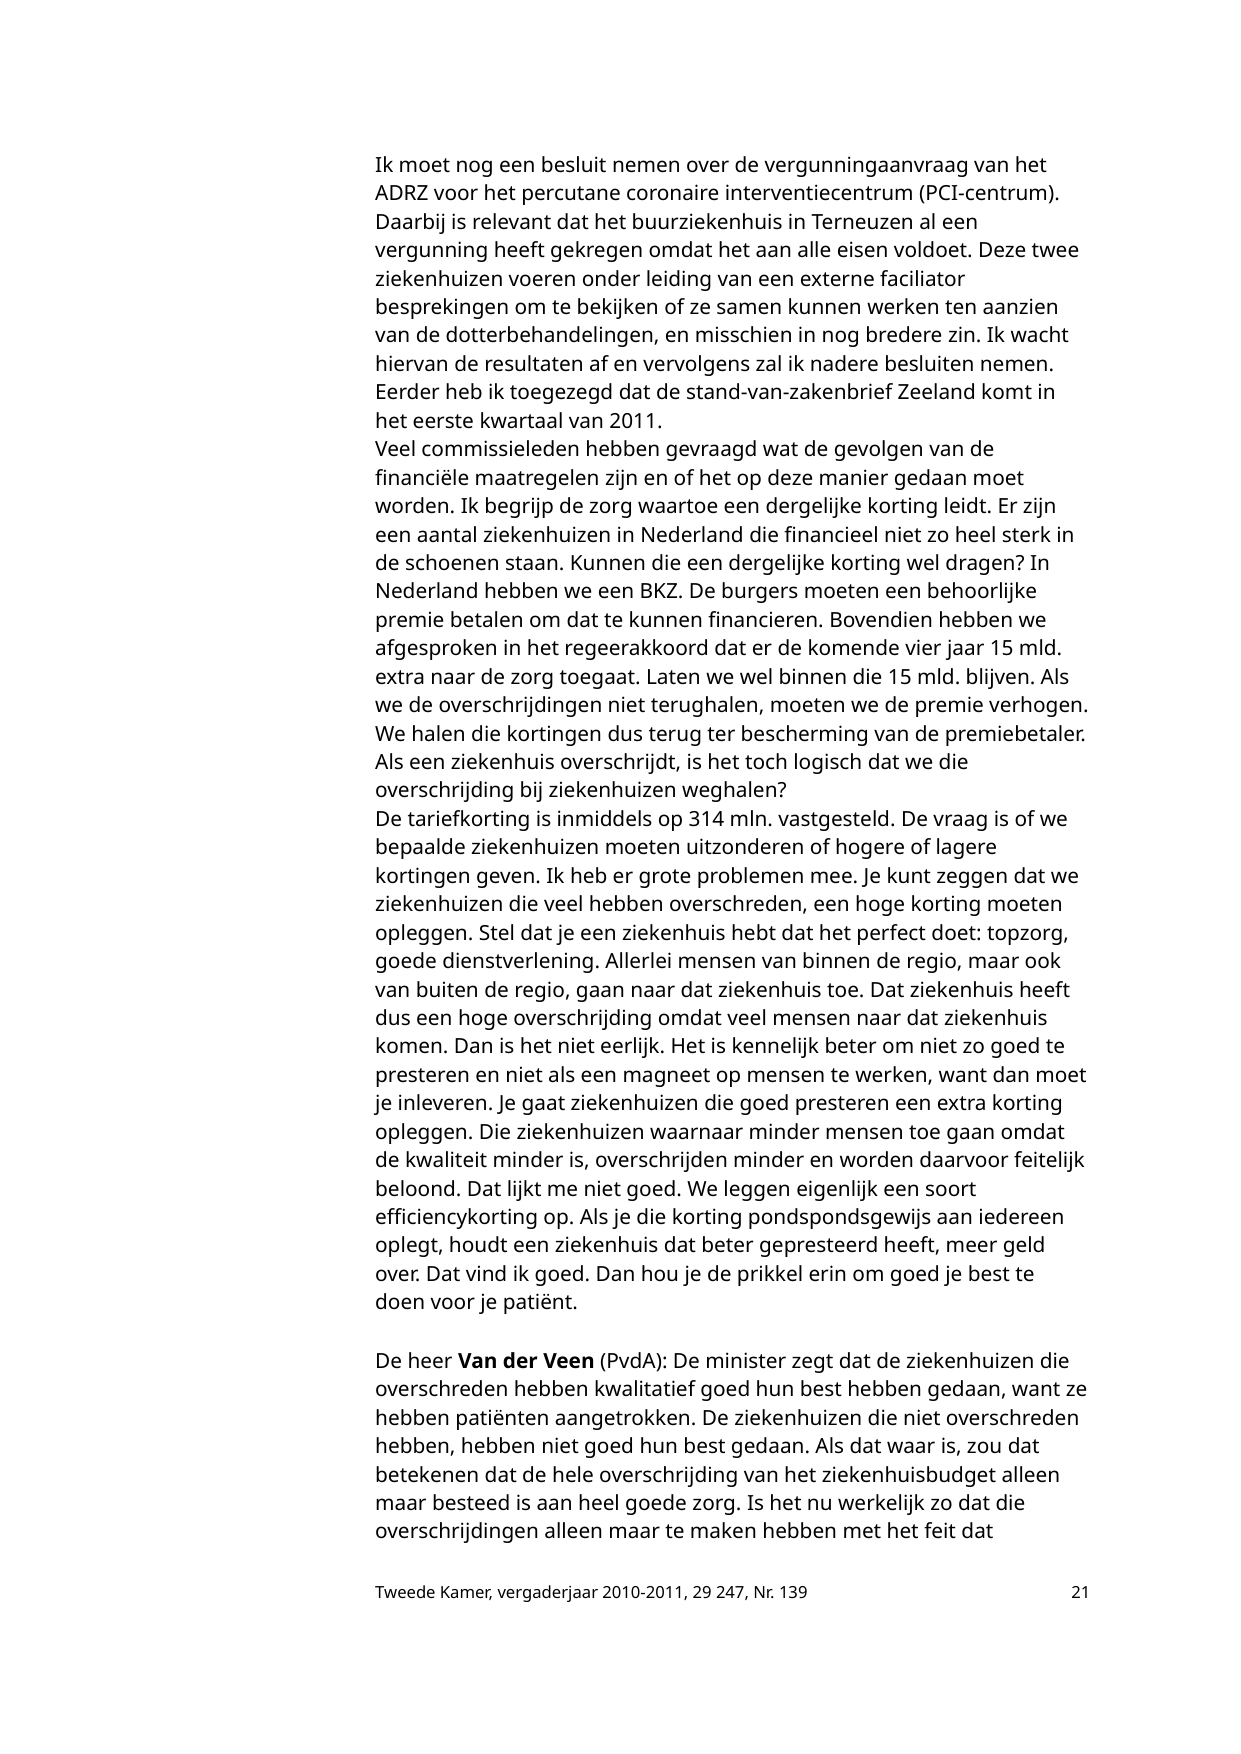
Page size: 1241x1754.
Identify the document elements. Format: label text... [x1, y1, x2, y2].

text Ik moet nog een besluit nemen over de vergunningaanvraag van het ADRZ voor het percutane coronaire interventiecentrum (PCI-centrum). Daarbij is relevant dat het buurziekenhuis in Terneuzen al een vergunning heeft gekregen omdat het aan alle eisen voldoet. Deze twee ziekenhuizen voeren onder leiding van een externe faciliator besprekingen om te bekijken of ze samen kunnen werken ten aanzien van de dotterbehandelingen, en misschien in nog bredere zin. Ik wacht hiervan de resultaten af en vervolgens zal ik nadere besluiten nemen. Eerder heb ik toegezegd dat de stand-van-zakenbrief Zeeland komt in het eerste kwartaal van 2011. [375, 150, 1090, 434]
text De heer Van der Veen (PvdA): De minister zegt dat de ziekenhuizen die overschreden hebben kwalitatief goed hun best hebben gedaan, want ze hebben patiënten aangetrokken. De ziekenhuizen die niet overschreden hebben, hebben niet goed hun best gedaan. Als dat waar is, zou dat betekenen dat de hele overschrijding van het ziekenhuisbudget alleen maar besteed is aan heel goede zorg. Is het nu werkelijk zo dat die overschrijdingen alleen maar te maken hebben met het feit dat [375, 1346, 1090, 1545]
text De tariefkorting is inmiddels op 314 mln. vastgesteld. De vraag is of we bepaalde ziekenhuizen moeten uitzonderen of hogere of lagere kortingen geven. Ik heb er grote problemen mee. Je kunt zeggen dat we ziekenhuizen die veel hebben overschreden, een hoge korting moeten opleggen. Stel dat je een ziekenhuis hebt dat het perfect doet: topzorg, goede dienstverlening. Allerlei mensen van binnen de regio, maar ook van buiten de regio, gaan naar dat ziekenhuis toe. Dat ziekenhuis heeft dus een hoge overschrijding omdat veel mensen naar dat ziekenhuis komen. Dan is het niet eerlijk. Het is kennelijk beter om niet zo goed te presteren en niet als een magneet op mensen te werken, want dan moet je inleveren. Je gaat ziekenhuizen die goed presteren een extra korting opleggen. Die ziekenhuizen waarnaar minder mensen toe gaan omdat de kwaliteit minder is, overschrijden minder en worden daarvoor feitelijk beloond. Dat lijkt me niet goed. We leggen eigenlijk een soort efficiencykorting op. Als je die korting pondspondsgewijs aan iedereen oplegt, houdt een ziekenhuis dat beter gepresteerd heeft, meer geld over. Dat vind ik goed. Dan hou je de prikkel erin om goed je best te doen voor je patiënt. [375, 804, 1090, 1316]
text Veel commissieleden hebben gevraagd wat de gevolgen van de financiële maatregelen zijn en of het op deze manier gedaan moet worden. Ik begrijp de zorg waartoe een dergelijke korting leidt. Er zijn een aantal ziekenhuizen in Nederland die financieel niet zo heel sterk in de schoenen staan. Kunnen die een dergelijke korting wel dragen? In Nederland hebben we een BKZ. De burgers moeten een behoorlijke premie betalen om dat te kunnen financieren. Bovendien hebben we afgesproken in het regeerakkoord dat er de komende vier jaar 15 mld. extra naar de zorg toegaat. Laten we wel binnen die 15 mld. blijven. Als we de overschrijdingen niet terughalen, moeten we de premie verhogen. We halen die kortingen dus terug ter bescherming van de premiebetaler. Als een ziekenhuis overschrijdt, is het toch logisch dat we die overschrijding bij ziekenhuizen weghalen? [375, 434, 1090, 804]
